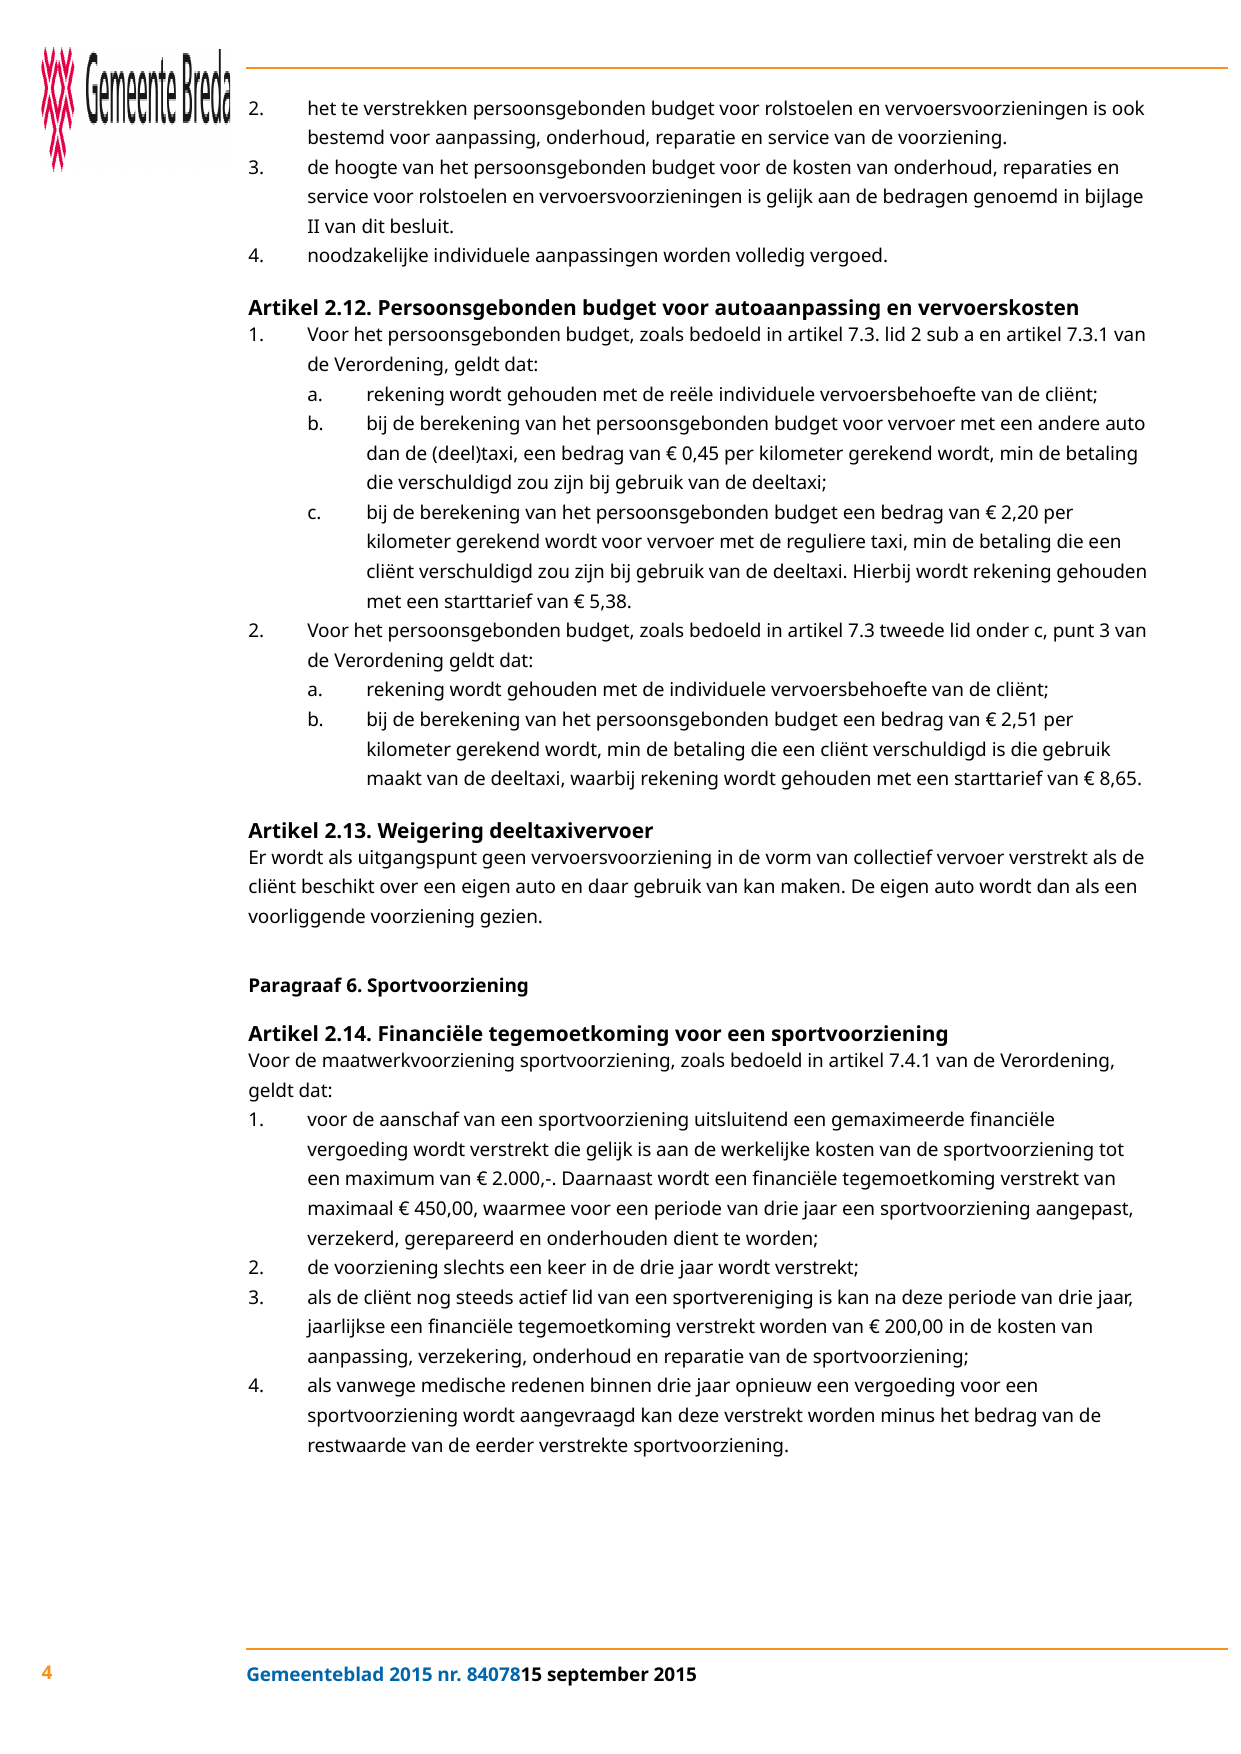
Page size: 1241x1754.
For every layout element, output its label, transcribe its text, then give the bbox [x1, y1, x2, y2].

list de voorziening slechts een keer in de drie jaar wordt verstrekt; [248, 1254, 1152, 1280]
list bij de berekening van het persoonsgebonden budget een bedrag van € 2,51 per kilometer gerekend wordt, min de betaling die een cliënt verschuldigd is die gebruik maakt van de deeltaxi, waarbij rekening wordt gehouden met een starttarief van € 8,65. [307, 706, 1152, 791]
text Artikel 2.12. Persoonsgebonden budget voor autoaanpassing en vervoerskosten [248, 293, 1152, 322]
text Paragraaf 6. Sportvoorziening [248, 972, 1152, 998]
picture [41, 47, 231, 172]
text Artikel 2.14. Financiële tegemoetkoming voor een sportvoorziening [248, 1019, 1152, 1047]
list voor de aanschaf van een sportvoorziening uitsluitend een gemaximeerde financiële vergoeding wordt verstrekt die gelijk is aan de werkelijke kosten van de sportvoorziening tot een maximum van € 2.000,-. Daarnaast wordt een financiële tegemoetkoming verstrekt van maximaal € 450,00, waarmee voor een periode van drie jaar een sportvoorziening aangepast, verzekerd, gerepareerd en onderhouden dient te worden; [248, 1106, 1152, 1250]
text Er wordt als uitgangspunt geen vervoersvoorziening in de vorm van collectief vervoer verstrekt als de cliënt beschikt over een eigen auto en daar gebruik van kan maken. De eigen auto wordt dan als een voorliggende voorziening gezien. [248, 844, 1152, 929]
text Voor de maatwerkvoorziening sportvoorziening, zoals bedoeld in artikel 7.4.1 van de Verordening, geldt dat: [248, 1047, 1152, 1102]
list als vanwege medische redenen binnen drie jaar opnieuw een vergoeding voor een sportvoorziening wordt aangevraagd kan deze verstrekt worden minus het bedrag van de restwaarde van de eerder verstrekte sportvoorziening. [248, 1373, 1152, 1457]
list als de cliënt nog steeds actief lid van een sportvereniging is kan na deze periode van drie jaar, jaarlijkse een financiële tegemoetkoming verstrekt worden van € 200,00 in de kosten van aanpassing, verzekering, onderhoud en reparatie van de sportvoorziening; [248, 1284, 1152, 1369]
list bij de berekening van het persoonsgebonden budget voor vervoer met een andere auto dan de (deel)taxi, een bedrag van € 0,45 per kilometer gerekend wordt, min de betaling die verschuldigd zou zijn bij gebruik van de deeltaxi; [307, 410, 1152, 495]
list Voor het persoonsgebonden budget, zoals bedoeld in artikel 7.3. lid 2 sub a en artikel 7.3.1 van de Verordening, geldt dat: [248, 322, 1152, 377]
list noodzakelijke individuele aanpassingen worden volledig vergoed. [248, 243, 1152, 268]
list rekening wordt gehouden met de individuele vervoersbehoefte van de cliënt; [307, 677, 1152, 702]
list het te verstrekken persoonsgebonden budget voor rolstoelen en vervoersvoorzieningen is ook bestemd voor aanpassing, onderhoud, reparatie en service van de voorziening. [248, 95, 1152, 150]
text Artikel 2.13. Weigering deeltaxivervoer [248, 816, 1152, 844]
list de hoogte van het persoonsgebonden budget voor de kosten van onderhoud, reparaties en service voor rolstoelen en vervoersvoorzieningen is gelijk aan de bedragen genoemd in bijlage II van dit besluit. [248, 154, 1152, 239]
list rekening wordt gehouden met de reële individuele vervoersbehoefte van de cliënt; [307, 381, 1152, 406]
list bij de berekening van het persoonsgebonden budget een bedrag van € 2,20 per kilometer gerekend wordt voor vervoer met de reguliere taxi, min de betaling die een cliënt verschuldigd zou zijn bij gebruik van de deeltaxi. Hierbij wordt rekening gehouden met een starttarief van € 5,38. [307, 499, 1152, 613]
list Voor het persoonsgebonden budget, zoals bedoeld in artikel 7.3 tweede lid onder c, punt 3 van de Verordening geldt dat: [248, 617, 1152, 673]
